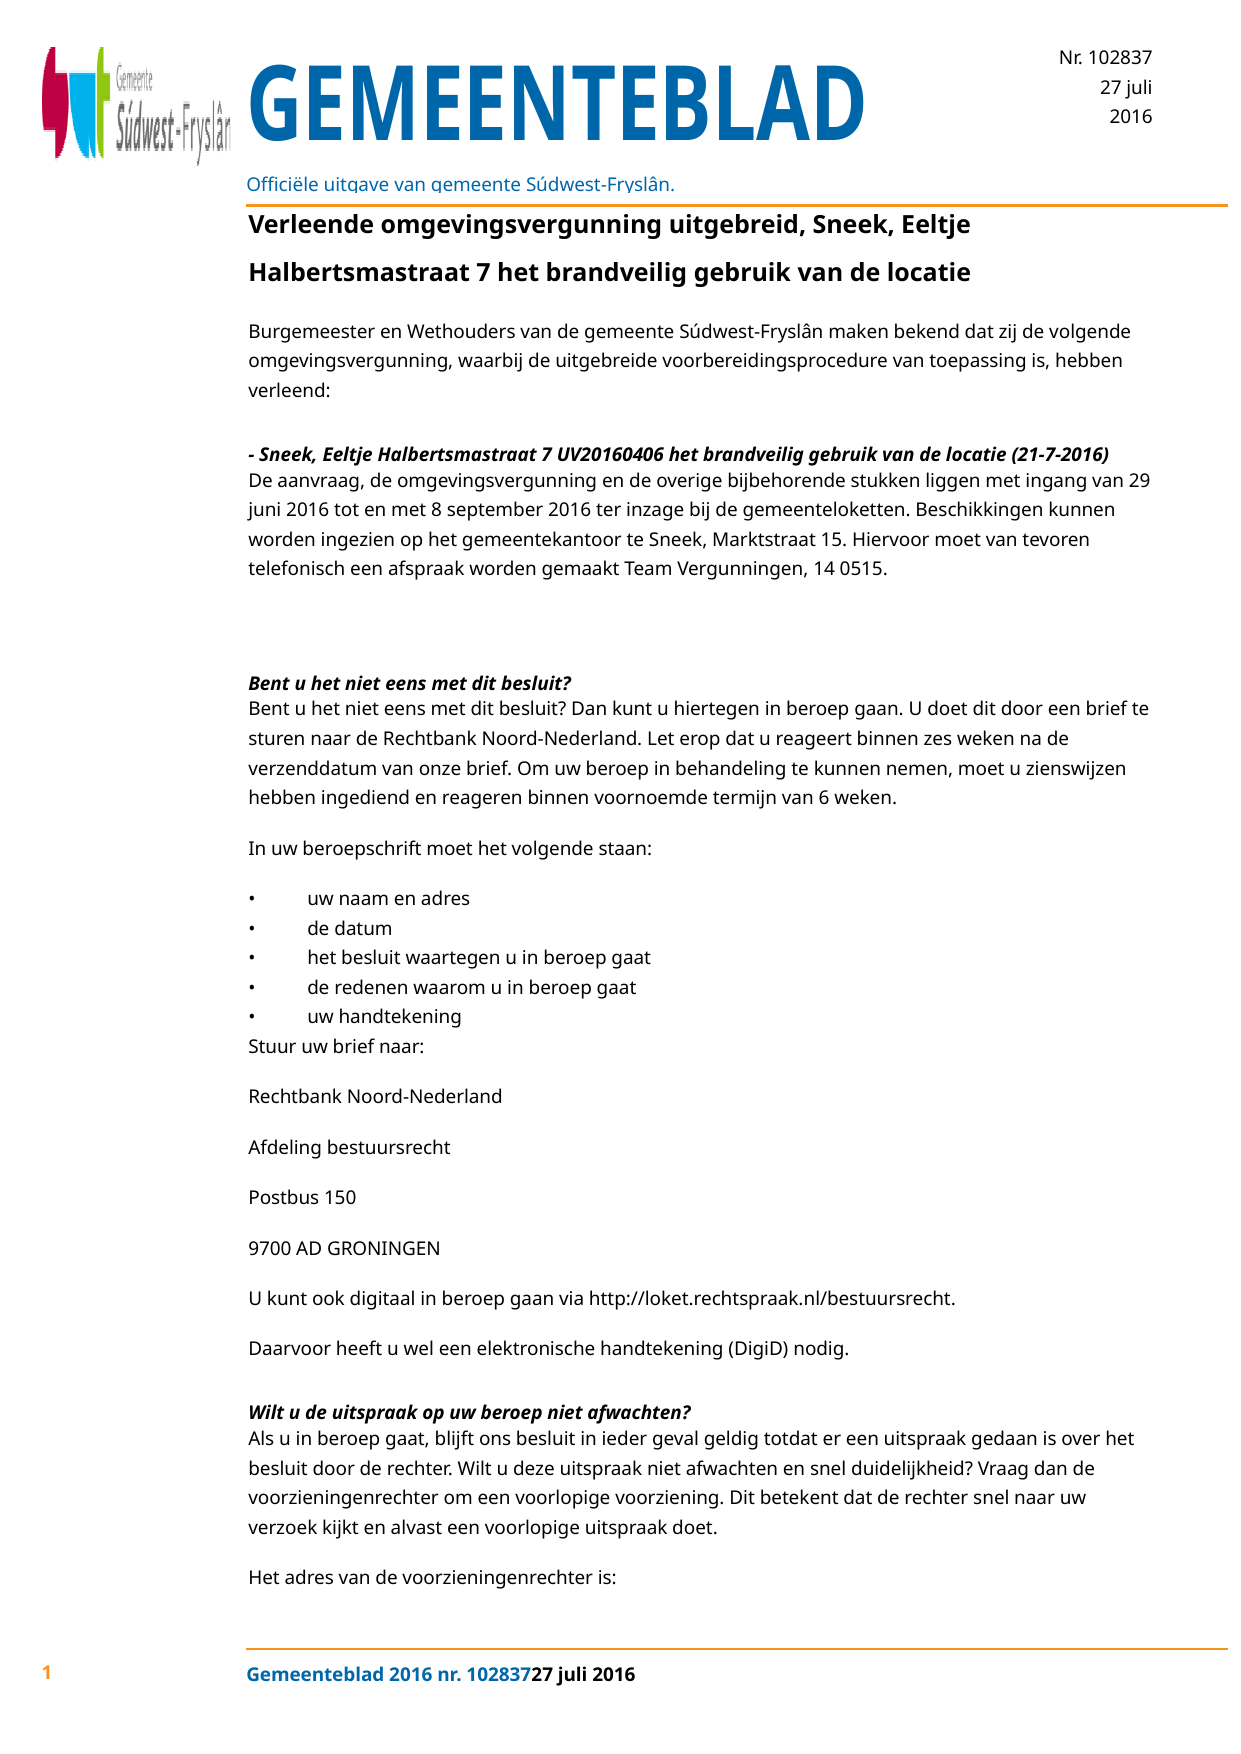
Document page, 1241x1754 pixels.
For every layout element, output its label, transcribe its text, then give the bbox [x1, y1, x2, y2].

list het besluit waartegen u in beroep gaat [248, 944, 1152, 970]
list de datum [248, 915, 1152, 941]
text Burgemeester en Wethouders van de gemeente Súdwest-Fryslân maken bekend dat zij de volgende omgevingsvergunning, waarbij de uitgebreide voorbereidingsprocedure van toepassing is, hebben verleend: [248, 318, 1152, 403]
text Rechtbank Noord-Nederland [248, 1083, 1152, 1109]
picture [41, 47, 231, 172]
text 9700 AD GRONINGEN [248, 1235, 1152, 1261]
text Bent u het niet eens met dit besluit? [248, 670, 1152, 696]
text Het adres van de voorzieningenrechter is: [248, 1564, 1152, 1590]
text Verleende omgevingsvergunning uitgebreid, Sneek, Eeltje Halbertsmastraat 7 het brandveilig gebruik van de locatie [248, 207, 1152, 288]
text U kunt ook digitaal in beroep gaan via http://loket.rechtspraak.nl/bestuursrecht. [248, 1285, 1152, 1311]
text Stuur uw brief naar: [248, 1033, 1152, 1059]
text De aanvraag, de omgevingsvergunning en de overige bijbehorende stukken liggen met ingang van 29 juni 2016 tot en met 8 september 2016 ter inzage bij de gemeenteloketten. Beschikkingen kunnen worden ingezien op het gemeentekantoor te Sneek, Marktstraat 15. Hiervoor moet van tevoren telefonisch een afspraak worden gemaakt Team Vergunningen, 14 0515. [248, 467, 1152, 581]
text Postbus 150 [248, 1184, 1152, 1210]
list uw naam en adres [248, 885, 1152, 911]
list de redenen waarom u in beroep gaat [248, 974, 1152, 1000]
text Bent u het niet eens met dit besluit? Dan kunt u hiertegen in beroep gaan. U doet dit door een brief te sturen naar de Rechtbank Noord-Nederland. Let erop dat u reageert binnen zes weken na de verzenddatum van onze brief. Om uw beroep in behandeling te kunnen nemen, moet u zienswijzen hebben ingediend en reageren binnen voornoemde termijn van 6 weken. [248, 696, 1152, 810]
list uw handtekening [248, 1003, 1152, 1029]
text - Sneek, Eeltje Halbertsmastraat 7 UV20160406 het brandveilig gebruik van de locatie (21-7-2016) [248, 441, 1152, 467]
text Afdeling bestuursrecht [248, 1134, 1152, 1160]
text Wilt u de uitspraak op uw beroep niet afwachten? [248, 1399, 1152, 1425]
text Daarvoor heeft u wel een elektronische handtekening (DigiD) nodig. [248, 1336, 1152, 1361]
text Als u in beroep gaat, blijft ons besluit in ieder geval geldig totdat er een uitspraak gedaan is over het besluit door de rechter. Wilt u deze uitspraak niet afwachten en snel duidelijkheid? Vraag dan de voorzieningenrechter om een voorlopige voorziening. Dit betekent dat de rechter snel naar uw verzoek kijkt en alvast een voorlopige uitspraak doet. [248, 1425, 1152, 1540]
text In uw beroepschrift moet het volgende staan: [248, 835, 1152, 861]
